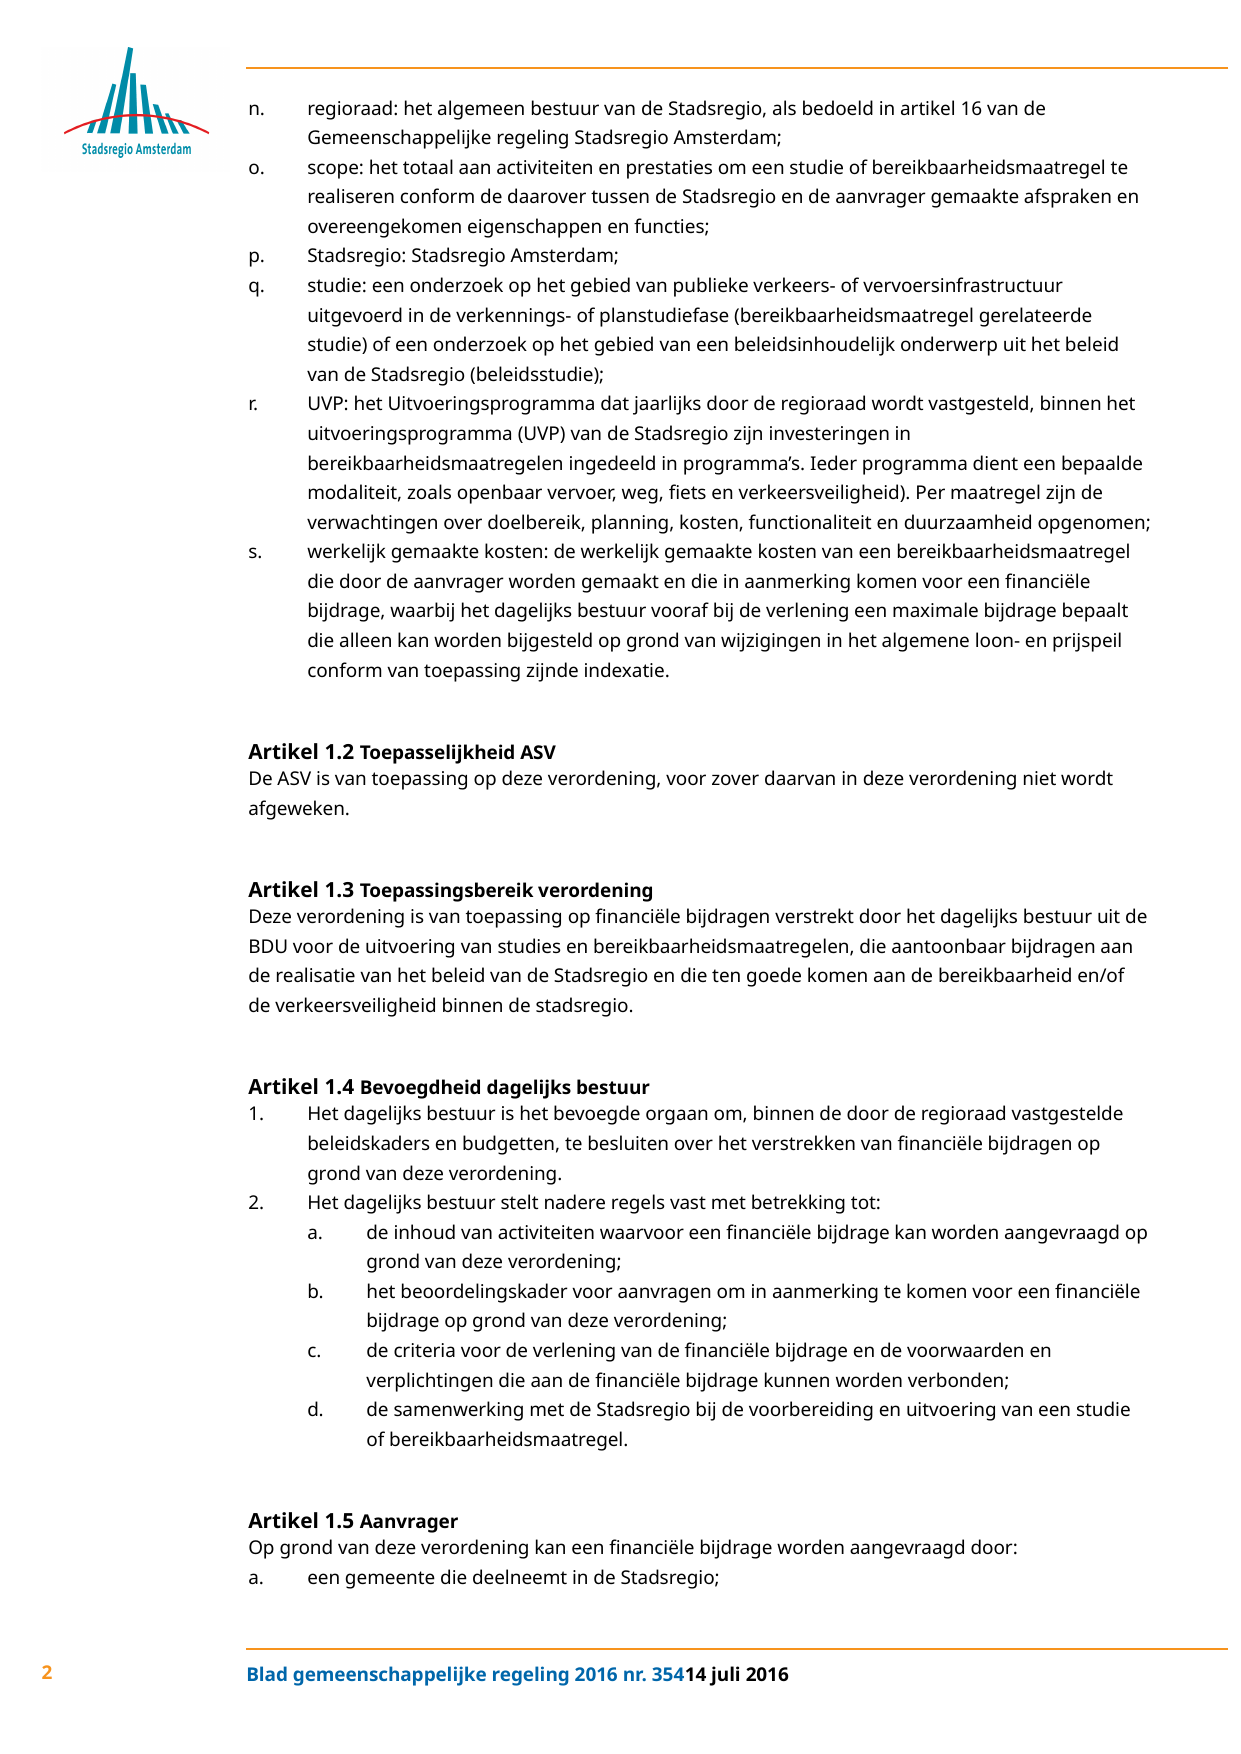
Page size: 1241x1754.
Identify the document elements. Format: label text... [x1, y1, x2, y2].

list studie: een onderzoek op het gebied van publieke verkeers- of vervoersinfrastructuur uitgevoerd in de verkennings- of planstudiefase (bereikbaarheidsmaatregel gerelateerde studie) of een onderzoek op het gebied van een beleidsinhoudelijk onderwerp uit het beleid van de Stadsregio (beleidsstudie); [248, 272, 1152, 387]
text Artikel 1.4 Bevoegdheid dagelijks bestuur [248, 1072, 1152, 1101]
list Het dagelijks bestuur is het bevoegde orgaan om, binnen de door de regioraad vastgestelde beleidskaders en budgetten, te besluiten over het verstrekken van financiële bijdragen op grond van deze verordening. [248, 1101, 1152, 1185]
picture [41, 47, 231, 172]
list UVP: het Uitvoeringsprogramma dat jaarlijks door de regioraad wordt vastgesteld, binnen het uitvoeringsprogramma (UVP) van de Stadsregio zijn investeringen in bereikbaarheidsmaatregelen ingedeeld in programma’s. Ieder programma dient een bepaalde modaliteit, zoals openbaar vervoer, weg, fiets en verkeersveiligheid). Per maatregel zijn de verwachtingen over doelbereik, planning, kosten, functionaliteit en duurzaamheid opgenomen; [248, 391, 1152, 535]
text Op grond van deze verordening kan een financiële bijdrage worden aangevraagd door: [248, 1534, 1152, 1560]
list Het dagelijks bestuur stelt nadere regels vast met betrekking tot: [248, 1189, 1152, 1215]
list Stadsregio: Stadsregio Amsterdam; [248, 243, 1152, 268]
text Artikel 1.2 Toepasselijkheid ASV [248, 737, 1152, 765]
list de inhoud van activiteiten waarvoor een financiële bijdrage kan worden aangevraagd op grond van deze verordening; [307, 1219, 1152, 1274]
text Deze verordening is van toepassing op financiële bijdragen verstrekt door het dagelijks bestuur uit de BDU voor de uitvoering van studies en bereikbaarheidsmaatregelen, die aantoonbaar bijdragen aan de realisatie van het beleid van de Stadsregio en die ten goede komen aan de bereikbaarheid en/of de verkeersveiligheid binnen de stadsregio. [248, 903, 1152, 1018]
list werkelijk gemaakte kosten: de werkelijk gemaakte kosten van een bereikbaarheidsmaatregel die door de aanvrager worden gemaakt en die in aanmerking komen voor een financiële bijdrage, waarbij het dagelijks bestuur vooraf bij de verlening een maximale bijdrage bepaalt die alleen kan worden bijgesteld op grond van wijzigingen in het algemene loon- en prijspeil conform van toepassing zijnde indexatie. [248, 538, 1152, 683]
list een gemeente die deelneemt in de Stadsregio; [248, 1564, 1152, 1590]
text De ASV is van toepassing op deze verordening, voor zover daarvan in deze verordening niet wordt afgeweken. [248, 765, 1152, 821]
text Artikel 1.3 Toepassingsbereik verordening [248, 875, 1152, 903]
list de criteria voor de verlening van de financiële bijdrage en de voorwaarden en verplichtingen die aan de financiële bijdrage kunnen worden verbonden; [307, 1337, 1152, 1392]
list scope: het totaal aan activiteiten en prestaties om een studie of bereikbaarheidsmaatregel te realiseren conform de daarover tussen de Stadsregio en de aanvrager gemaakte afspraken en overeengekomen eigenschappen en functies; [248, 154, 1152, 239]
list de samenwerking met de Stadsregio bij de voorbereiding en uitvoering van een studie of bereikbaarheidsmaatregel. [307, 1396, 1152, 1452]
list het beoordelingskader voor aanvragen om in aanmerking te komen voor een financiële bijdrage op grond van deze verordening; [307, 1278, 1152, 1333]
text Artikel 1.5 Aanvrager [248, 1506, 1152, 1534]
list regioraad: het algemeen bestuur van de Stadsregio, als bedoeld in artikel 16 van de Gemeenschappelijke regeling Stadsregio Amsterdam; [248, 95, 1152, 150]
